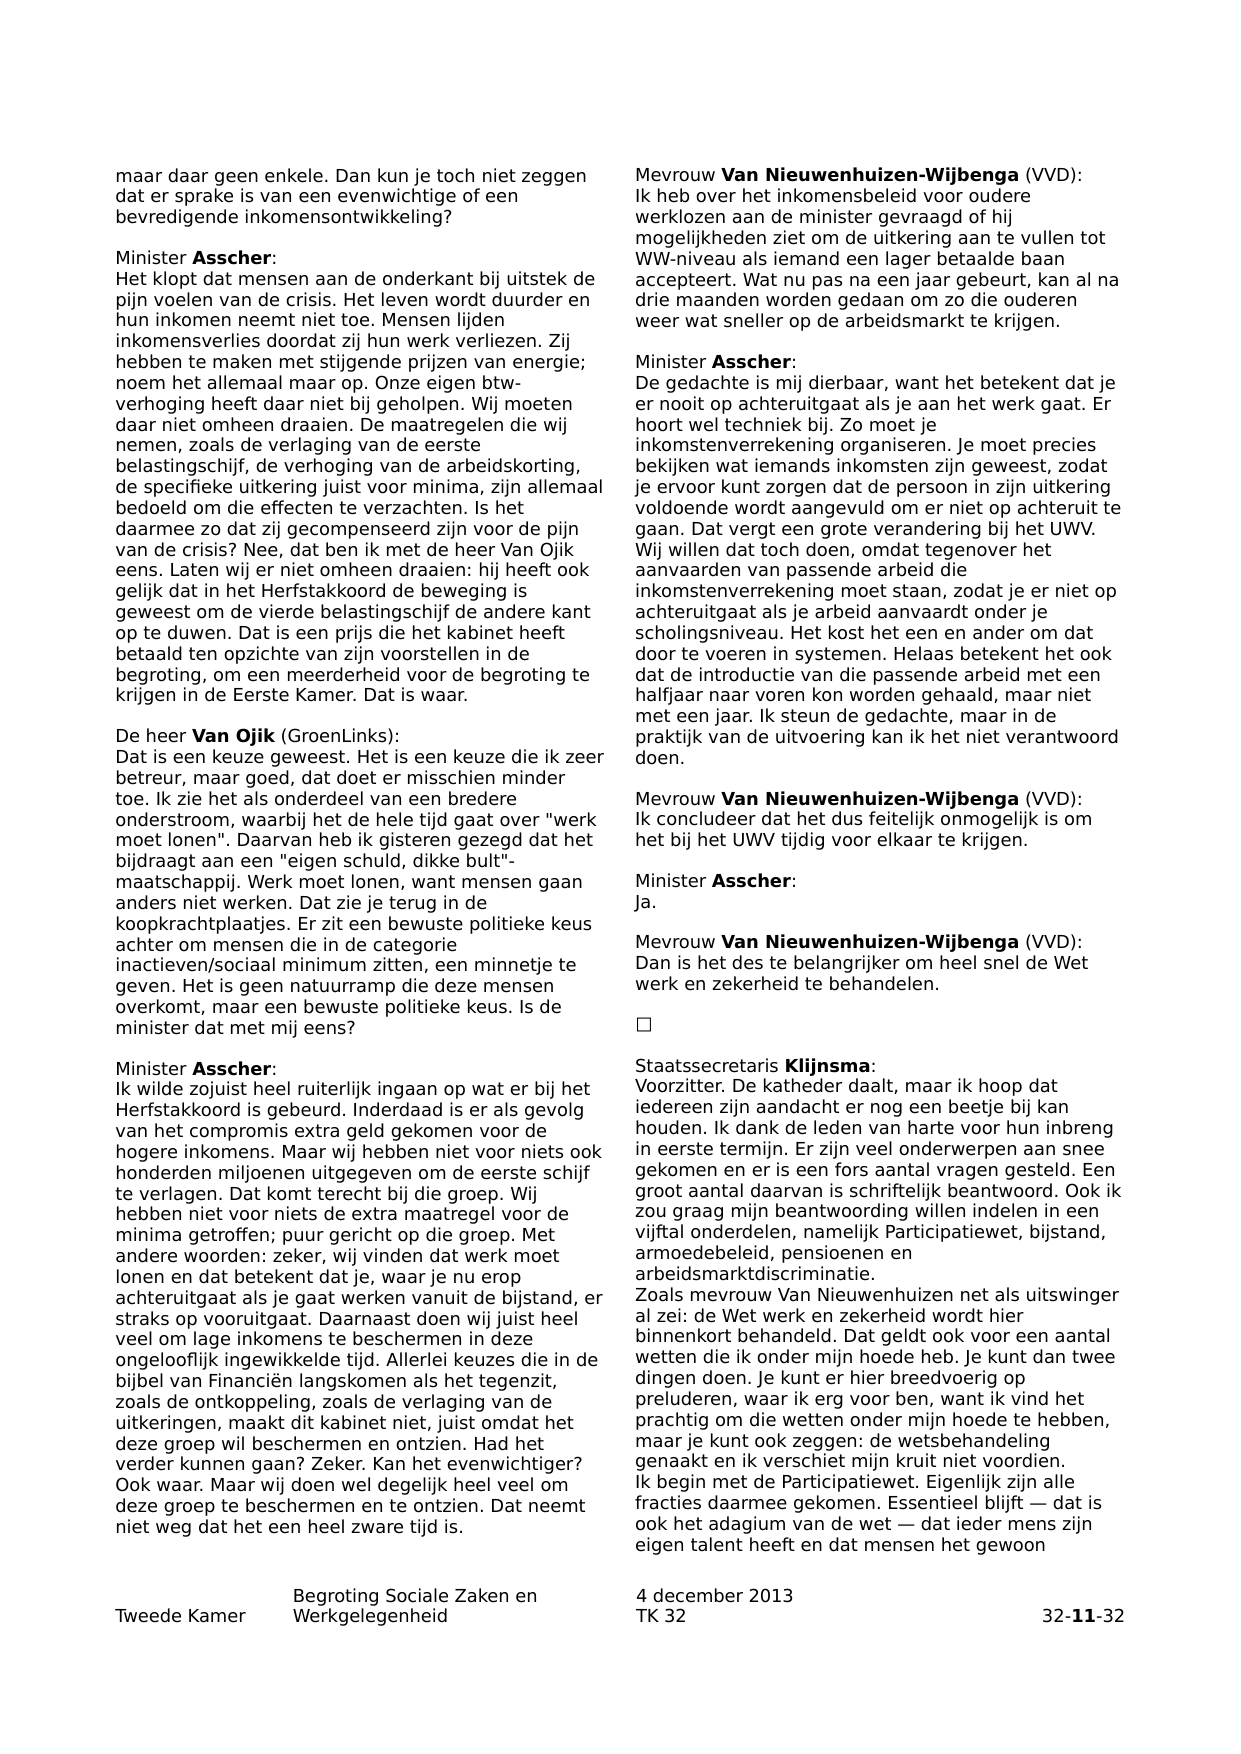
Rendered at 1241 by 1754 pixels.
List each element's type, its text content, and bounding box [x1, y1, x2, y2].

text Voorzitter. De katheder daalt, maar ik hoop dat iedereen zijn aandacht er nog een beetje bij kan houden. Ik dank de leden van harte voor hun inbreng in eerste termijn. Er zijn veel onderwerpen aan snee gekomen en er is een fors aantal vragen gesteld. Een groot aantal daarvan is schriftelijk beantwoord. Ook ik zou graag mijn beantwoording willen indelen in een vijftal onderdelen, namelijk Participatiewet, bijstand, armoedebeleid, pensioenen en arbeidsmarktdiscriminatie. [635, 1076, 1125, 1284]
text Mevrouw Van Nieuwenhuizen-Wijbenga (VVD): [635, 788, 1125, 809]
text Dat is een keuze geweest. Het is een keuze die ik zeer betreur, maar goed, dat doet er misschien minder toe. Ik zie het als onderdeel van een bredere onderstroom, waarbij het de hele tijd gaat over "werk moet lonen". Daarvan heb ik gisteren gezegd dat het bijdraagt aan een "eigen schuld, dikke bult"-maatschappij. Werk moet lonen, want mensen gaan anders niet werken. Dat zie je terug in de koopkrachtplaatjes. Er zit een bewuste politieke keus achter om mensen die in de categorie inactieven/sociaal minimum zitten, een minnetje te geven. Het is geen natuurramp die deze mensen overkomt, maar een bewuste politieke keus. Is de minister dat met mij eens? [115, 747, 605, 1038]
text Ik heb over het inkomensbeleid voor oudere werklozen aan de minister gevraagd of hij mogelijkheden ziet om de uitkering aan te vullen tot WW-niveau als iemand een lager betaalde baan accepteert. Wat nu pas na een jaar gebeurt, kan al na drie maanden worden gedaan om zo die ouderen weer wat sneller op de arbeidsmarkt te krijgen. [635, 186, 1125, 332]
text Minister Asscher: [115, 1058, 605, 1079]
text Staatssecretaris Klijnsma: [635, 1056, 1125, 1076]
text Ik concludeer dat het dus feitelijk onmogelijk is om het bij het UWV tijdig voor elkaar te krijgen. [635, 809, 1125, 851]
text Mevrouw Van Nieuwenhuizen-Wijbenga (VVD): [635, 165, 1125, 186]
text Minister Asscher: [635, 871, 1125, 892]
text Ja. [635, 892, 1125, 912]
text Zoals mevrouw Van Nieuwenhuizen net als uitswinger al zei: de Wet werk en zekerheid wordt hier binnenkort behandeld. Dat geldt ook voor een aantal wetten die ik onder mijn hoede heb. Je kunt dan twee dingen doen. Je kunt er hier breedvoerig op preluderen, waar ik erg voor ben, want ik vind het prachtig om die wetten onder mijn hoede te hebben, maar je kunt ook zeggen: de wetsbehandeling genaakt en ik verschiet mijn kruit niet voordien. [635, 1284, 1125, 1472]
text Minister Asscher: [635, 352, 1125, 373]
text Mevrouw Van Nieuwenhuizen-Wijbenga (VVD): [635, 932, 1125, 953]
text Het klopt dat mensen aan de onderkant bij uitstek de pijn voelen van de crisis. Het leven wordt duurder en hun inkomen neemt niet toe. Mensen lijden inkomensverlies doordat zij hun werk verliezen. Zij hebben te maken met stijgende prijzen van energie; noem het allemaal maar op. Onze eigen btw-verhoging heeft daar niet bij geholpen. Wij moeten daar niet omheen draaien. De maatregelen die wij nemen, zoals de verlaging van de eerste belastingschijf, de verhoging van de arbeidskorting, de specifieke uitkering juist voor minima, zijn allemaal bedoeld om die effecten te verzachten. Is het daarmee zo dat zij gecompenseerd zijn voor de pijn van de crisis? Nee, dat ben ik met de heer Van Ojik eens. Laten wij er niet omheen draaien: hij heeft ook gelijk dat in het Herfstakkoord de beweging is geweest om de vierde belastingschijf de andere kant op te duwen. Dat is een prijs die het kabinet heeft betaald ten opzichte van zijn voorstellen in de begroting, om een meerderheid voor de begroting te krijgen in de Eerste Kamer. Dat is waar. [115, 268, 605, 706]
text maar daar geen enkele. Dan kun je toch niet zeggen dat er sprake is van een evenwichtige of een bevredigende inkomensontwikkeling? [115, 165, 605, 228]
text Minister Asscher: [115, 248, 605, 268]
text ⬜ [635, 1015, 1125, 1036]
text Ik wilde zojuist heel ruiterlijk ingaan op wat er bij het Herfstakkoord is gebeurd. Inderdaad is er als gevolg van het compromis extra geld gekomen voor de hogere inkomens. Maar wij hebben niet voor niets ook honderden miljoenen uitgegeven om de eerste schijf te verlagen. Dat komt terecht bij die groep. Wij hebben niet voor niets de extra maatregel voor de minima getroffen; puur gericht op die groep. Met andere woorden: zeker, wij vinden dat werk moet lonen en dat betekent dat je, waar je nu erop achteruitgaat als je gaat werken vanuit de bijstand, er straks op vooruitgaat. Daarnaast doen wij juist heel veel om lage inkomens te beschermen in deze ongelooflijk ingewikkelde tijd. Allerlei keuzes die in de bijbel van Financiën langskomen als het tegenzit, zoals de ontkoppeling, zoals de verlaging van de uitkeringen, maakt dit kabinet niet, juist omdat het deze groep wil beschermen en ontzien. Had het verder kunnen gaan? Zeker. Kan het evenwichtiger? Ook waar. Maar wij doen wel degelijk heel veel om deze groep te beschermen en te ontzien. Dat neemt niet weg dat het een heel zware tijd is. [115, 1079, 605, 1537]
text Ik begin met de Participatiewet. Eigenlijk zijn alle fracties daarmee gekomen. Essentieel blijft — dat is ook het adagium van de wet — dat ieder mens zijn eigen talent heeft en dat mensen het gewoon [635, 1472, 1125, 1555]
text De gedachte is mij dierbaar, want het betekent dat je er nooit op achteruitgaat als je aan het werk gaat. Er hoort wel techniek bij. Zo moet je inkomstenverrekening organiseren. Je moet precies bekijken wat iemands inkomsten zijn geweest, zodat je ervoor kunt zorgen dat de persoon in zijn uitkering voldoende wordt aangevuld om er niet op achteruit te gaan. Dat vergt een grote verandering bij het UWV. Wij willen dat toch doen, omdat tegenover het aanvaarden van passende arbeid die inkomstenverrekening moet staan, zodat je er niet op achteruitgaat als je arbeid aanvaardt onder je scholingsniveau. Het kost het een en ander om dat door te voeren in systemen. Helaas betekent het ook dat de introductie van die passende arbeid met een halfjaar naar voren kon worden gehaald, maar niet met een jaar. Ik steun de gedachte, maar in de praktijk van de uitvoering kan ik het niet verantwoord doen. [635, 373, 1125, 768]
text De heer Van Ojik (GroenLinks): [115, 726, 605, 747]
text Dan is het des te belangrijker om heel snel de Wet werk en zekerheid te behandelen. [635, 953, 1125, 995]
